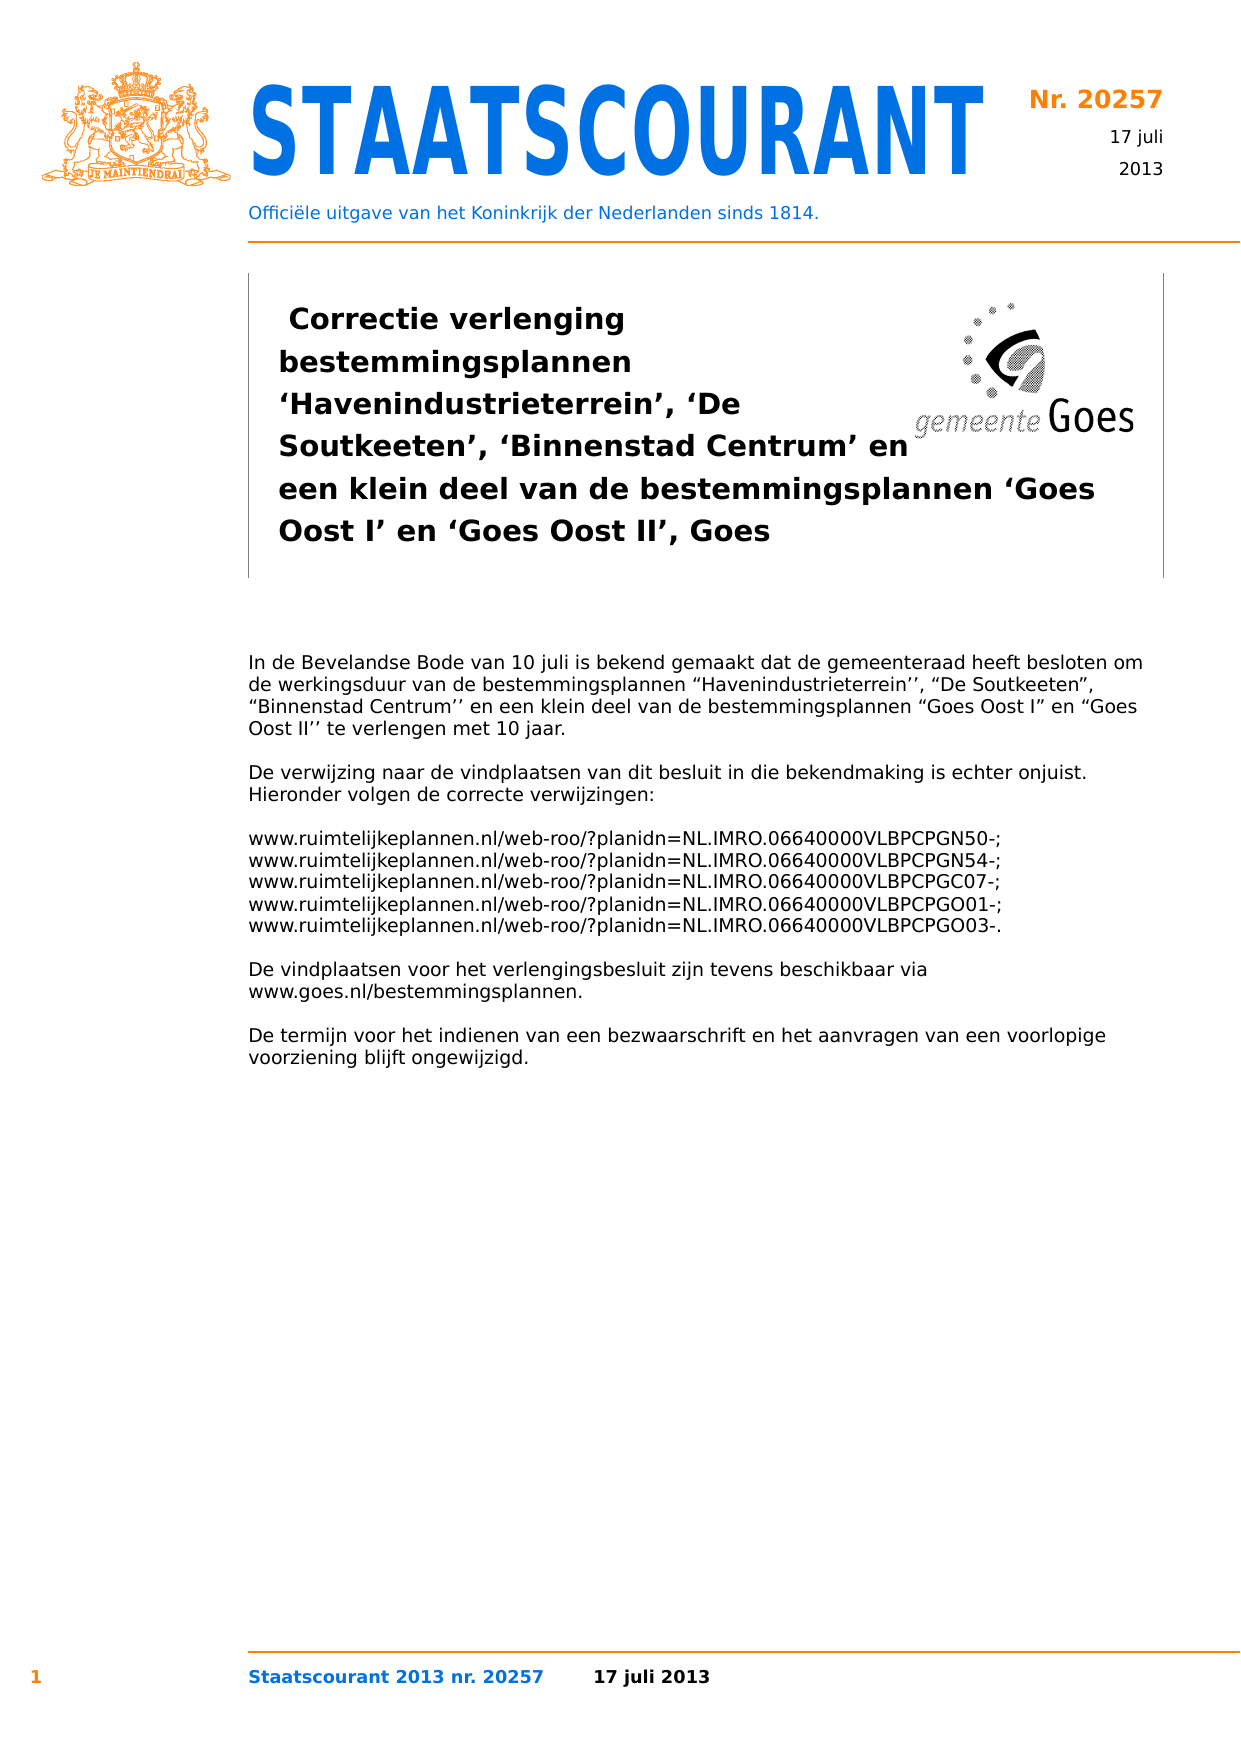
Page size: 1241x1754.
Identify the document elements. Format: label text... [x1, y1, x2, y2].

text De verwijzing naar de vindplaatsen van dit besluit in die bekendmaking is echter onjuist. Hieronder volgen de correcte verwijzingen: [248, 762, 1163, 806]
subtitle Correctie verlenging bestemmingsplannen ‘Havenindustrieterrein’, ‘De Soutkeeten’, ‘Binnenstad Centrum’ en een klein deel van de bestemmingsplannen ‘Goes Oost I’ en ‘Goes Oost II’, Goes [249, 273, 1163, 578]
table_header Nr. 20257 [998, 62, 1240, 121]
text In de Bevelandse Bode van 10 juli is bekend gemaakt dat de gemeenteraad heeft besloten om de werkingsduur van de bestemmingsplannen “Havenindustrieterrein’’, “De Soutkeeten”, “Binnenstad Centrum’’ en een klein deel van de bestemmingsplannen “Goes Oost I” en “Goes Oost II’’ te verlengen met 10 jaar. [248, 652, 1163, 740]
table_header STAATSCOURANT [248, 62, 998, 203]
table_header [25, 62, 248, 241]
text De vindplaatsen voor het verlengingsbesluit zijn tevens beschikbaar via www.goes.nl/bestemmingsplannen. [248, 959, 1163, 1003]
text www.ruimtelijkeplannen.nl/web-roo/?planidn=NL.IMRO.06640000VLBPCPGC07-; [248, 871, 1163, 893]
text www.ruimtelijkeplannen.nl/web-roo/?planidn=NL.IMRO.06640000VLBPCPGN54-; [248, 849, 1163, 871]
text De termijn voor het indienen van een bezwaarschrift en het aanvragen van een voorlopige voorziening blijft ongewijzigd. [248, 1025, 1163, 1069]
text www.ruimtelijkeplannen.nl/web-roo/?planidn=NL.IMRO.06640000VLBPCPGO03-. [248, 915, 1163, 937]
picture [914, 302, 1134, 439]
text www.ruimtelijkeplannen.nl/web-roo/?planidn=NL.IMRO.06640000VLBPCPGO01-; [248, 893, 1163, 915]
text www.ruimtelijkeplannen.nl/web-roo/?planidn=NL.IMRO.06640000VLBPCPGN50-; [248, 827, 1163, 849]
table_cell Officiële uitgave van het Koninkrijk der Nederlanden sinds 1814. [248, 203, 1240, 241]
table_cell 2013 [998, 153, 1240, 203]
picture [41, 62, 231, 186]
table_cell 17 juli [998, 121, 1240, 153]
